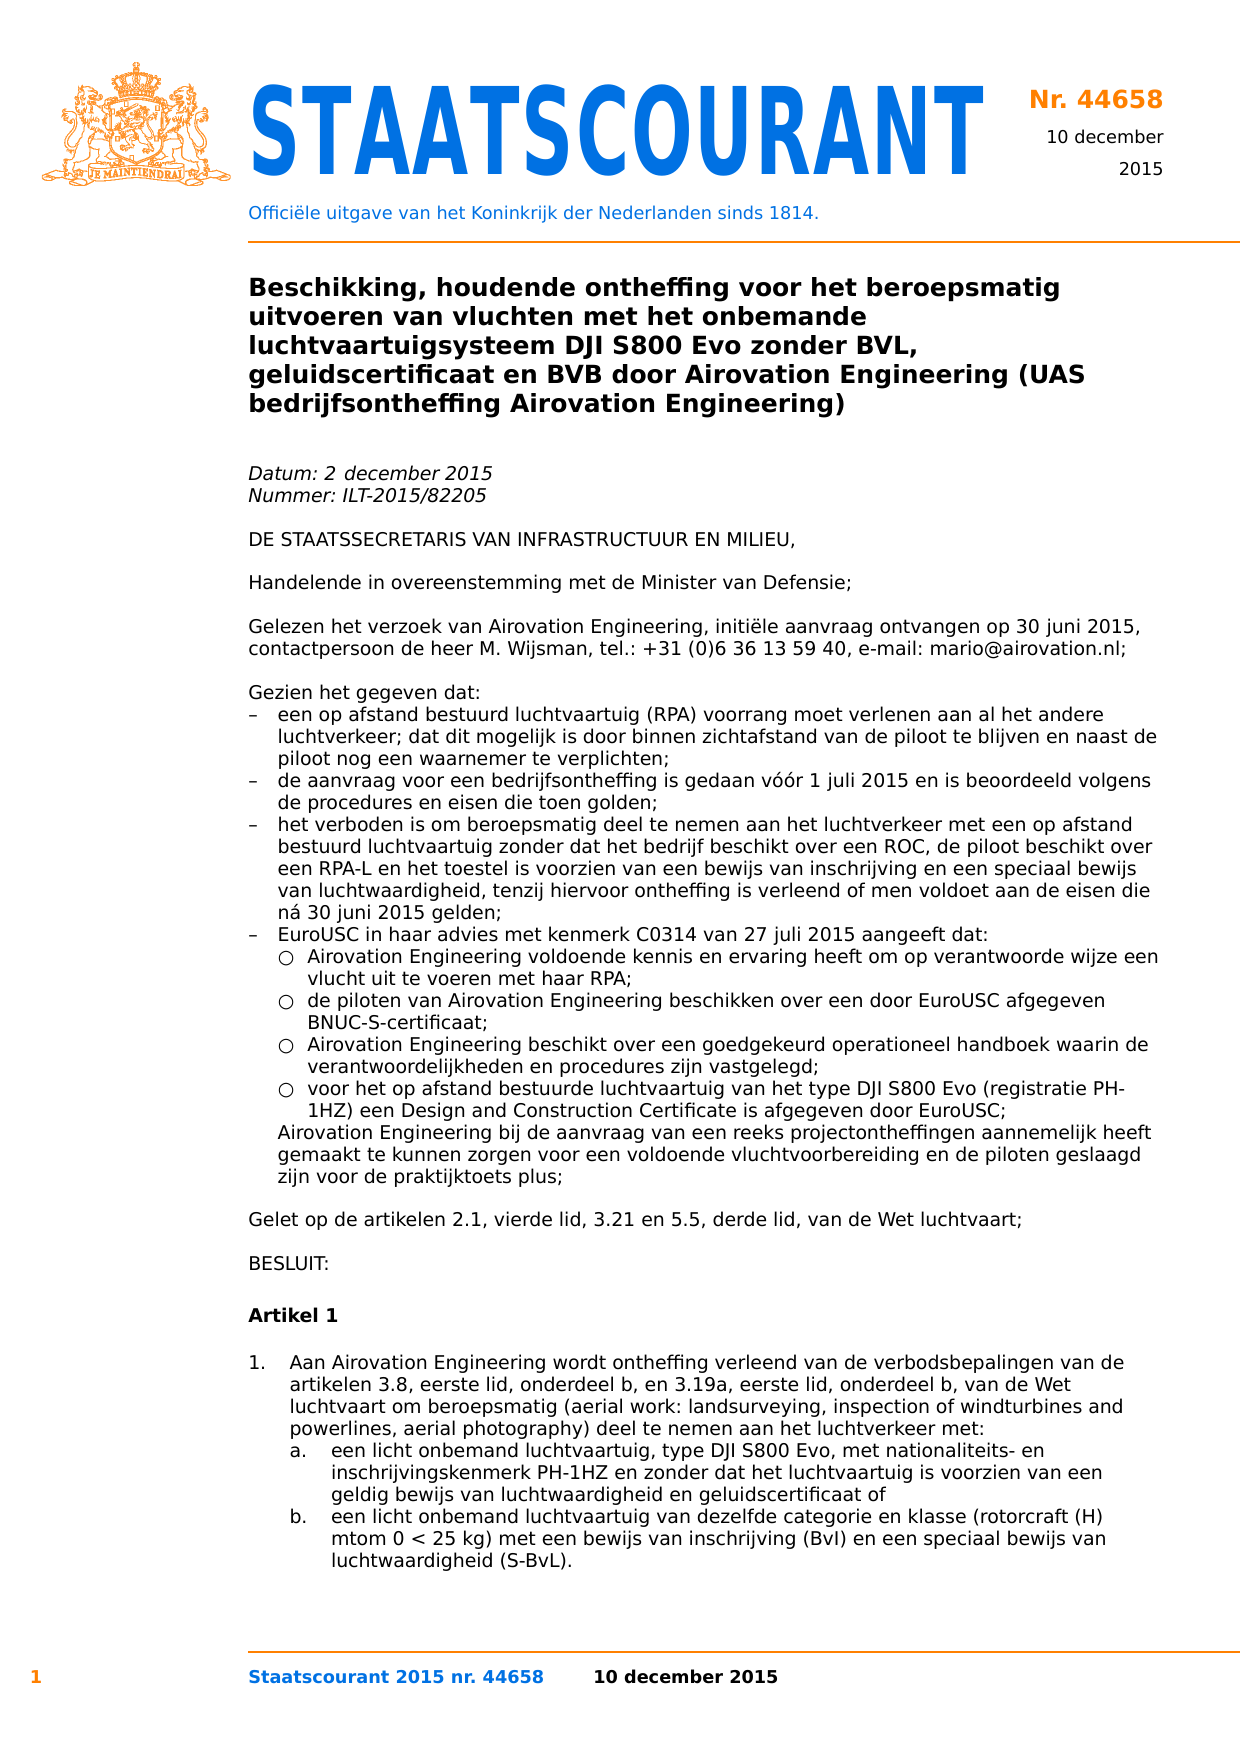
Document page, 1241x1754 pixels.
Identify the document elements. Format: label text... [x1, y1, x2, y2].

text Datum: 2 december 2015 [248, 463, 1163, 484]
text – EuroUSC in haar advies met kenmerk C0314 van 27 juli 2015 aangeeft dat: [248, 924, 1163, 946]
picture [41, 62, 231, 186]
text 1. Aan Airovation Engineering wordt ontheffing verleend van de verbodsbepalingen van de artikelen 3.8, eerste lid, onderdeel b, en 3.19a, eerste lid, onderdeel b, van de Wet luchtvaart om beroepsmatig (aerial work: landsurveying, inspection of windturbines and powerlines, aerial photography) deel te nemen aan het luchtverkeer met: [248, 1352, 1163, 1440]
text BESLUIT: [248, 1253, 1163, 1275]
table_header Nr. 44658 [998, 62, 1240, 121]
text ○ Airovation Engineering voldoende kennis en ervaring heeft om op verantwoorde wijze een vlucht uit te voeren met haar RPA; [278, 946, 1163, 990]
text DE STAATSSECRETARIS VAN INFRASTRUCTUUR EN MILIEU, [248, 528, 1163, 550]
text – een op afstand bestuurd luchtvaartuig (RPA) voorrang moet verlenen aan al het andere luchtverkeer; dat dit mogelijk is door binnen zichtafstand van de piloot te blijven en naast de piloot nog een waarnemer te verplichten; [248, 704, 1163, 770]
text Nummer: ILT-2015/82205 [248, 484, 1163, 507]
table_header STAATSCOURANT [248, 62, 998, 203]
table_cell Officiële uitgave van het Koninkrijk der Nederlanden sinds 1814. [248, 203, 1240, 241]
text ○ voor het op afstand bestuurde luchtvaartuig van het type DJI S800 Evo (registratie PH-1HZ) een Design and Construction Certificate is afgegeven door EuroUSC; [278, 1078, 1163, 1122]
text Gelezen het verzoek van Airovation Engineering, initiële aanvraag ontvangen op 30 juni 2015, contactpersoon de heer M. Wijsman, tel.: +31 (0)6 36 13 59 40, e-mail: mario@airovation.nl; [248, 616, 1163, 660]
text Gezien het gegeven dat: [248, 682, 1163, 704]
text – het verboden is om beroepsmatig deel te nemen aan het luchtverkeer met een op afstand bestuurd luchtvaartuig zonder dat het bedrijf beschikt over een ROC, de piloot beschikt over een RPA-L en het toestel is voorzien van een bewijs van inschrijving en een speciaal bewijs van luchtwaardigheid, tenzij hiervoor ontheffing is verleend of men voldoet aan de eisen die ná 30 juni 2015 gelden; [248, 814, 1163, 924]
subtitle Beschikking, houdende ontheffing voor het beroepsmatig uitvoeren van vluchten met het onbemande luchtvaartuigsysteem DJI S800 Evo zonder BVL, geluidscertificaat en BVB door Airovation Engineering (UAS bedrijfsontheffing Airovation Engineering) [248, 273, 1163, 419]
text Airovation Engineering bij de aanvraag van een reeks projectontheffingen aannemelijk heeft gemaakt te kunnen zorgen voor een voldoende vluchtvoorbereiding en de piloten geslaagd zijn voor de praktijktoets plus; [277, 1122, 1163, 1187]
text ○ Airovation Engineering beschikt over een goedgekeurd operationeel handboek waarin de verantwoordelijkheden en procedures zijn vastgelegd; [278, 1034, 1163, 1078]
subtitle Artikel 1 [248, 1305, 1163, 1327]
table_cell 10 december [998, 121, 1240, 153]
text ○ de piloten van Airovation Engineering beschikken over een door EuroUSC afgegeven BNUC-S-certificaat; [278, 990, 1163, 1034]
text – de aanvraag voor een bedrijfsontheffing is gedaan vóór 1 juli 2015 en is beoordeeld volgens de procedures en eisen die toen golden; [248, 770, 1163, 814]
text Gelet op de artikelen 2.1, vierde lid, 3.21 en 5.5, derde lid, van de Wet luchtvaart; [248, 1209, 1163, 1231]
text Handelende in overeenstemming met de Minister van Defensie; [248, 572, 1163, 594]
text b. een licht onbemand luchtvaartuig van dezelfde categorie en klasse (rotorcraft (H) mtom 0 < 25 kg) met een bewijs van inschrijving (BvI) en een speciaal bewijs van luchtwaardigheid (S-BvL). [289, 1506, 1163, 1572]
table_header [25, 62, 248, 241]
table_cell 2015 [998, 153, 1240, 203]
text a. een licht onbemand luchtvaartuig, type DJI S800 Evo, met nationaliteits- en inschrijvingskenmerk PH-1HZ en zonder dat het luchtvaartuig is voorzien van een geldig bewijs van luchtwaardigheid en geluidscertificaat of [289, 1440, 1163, 1506]
